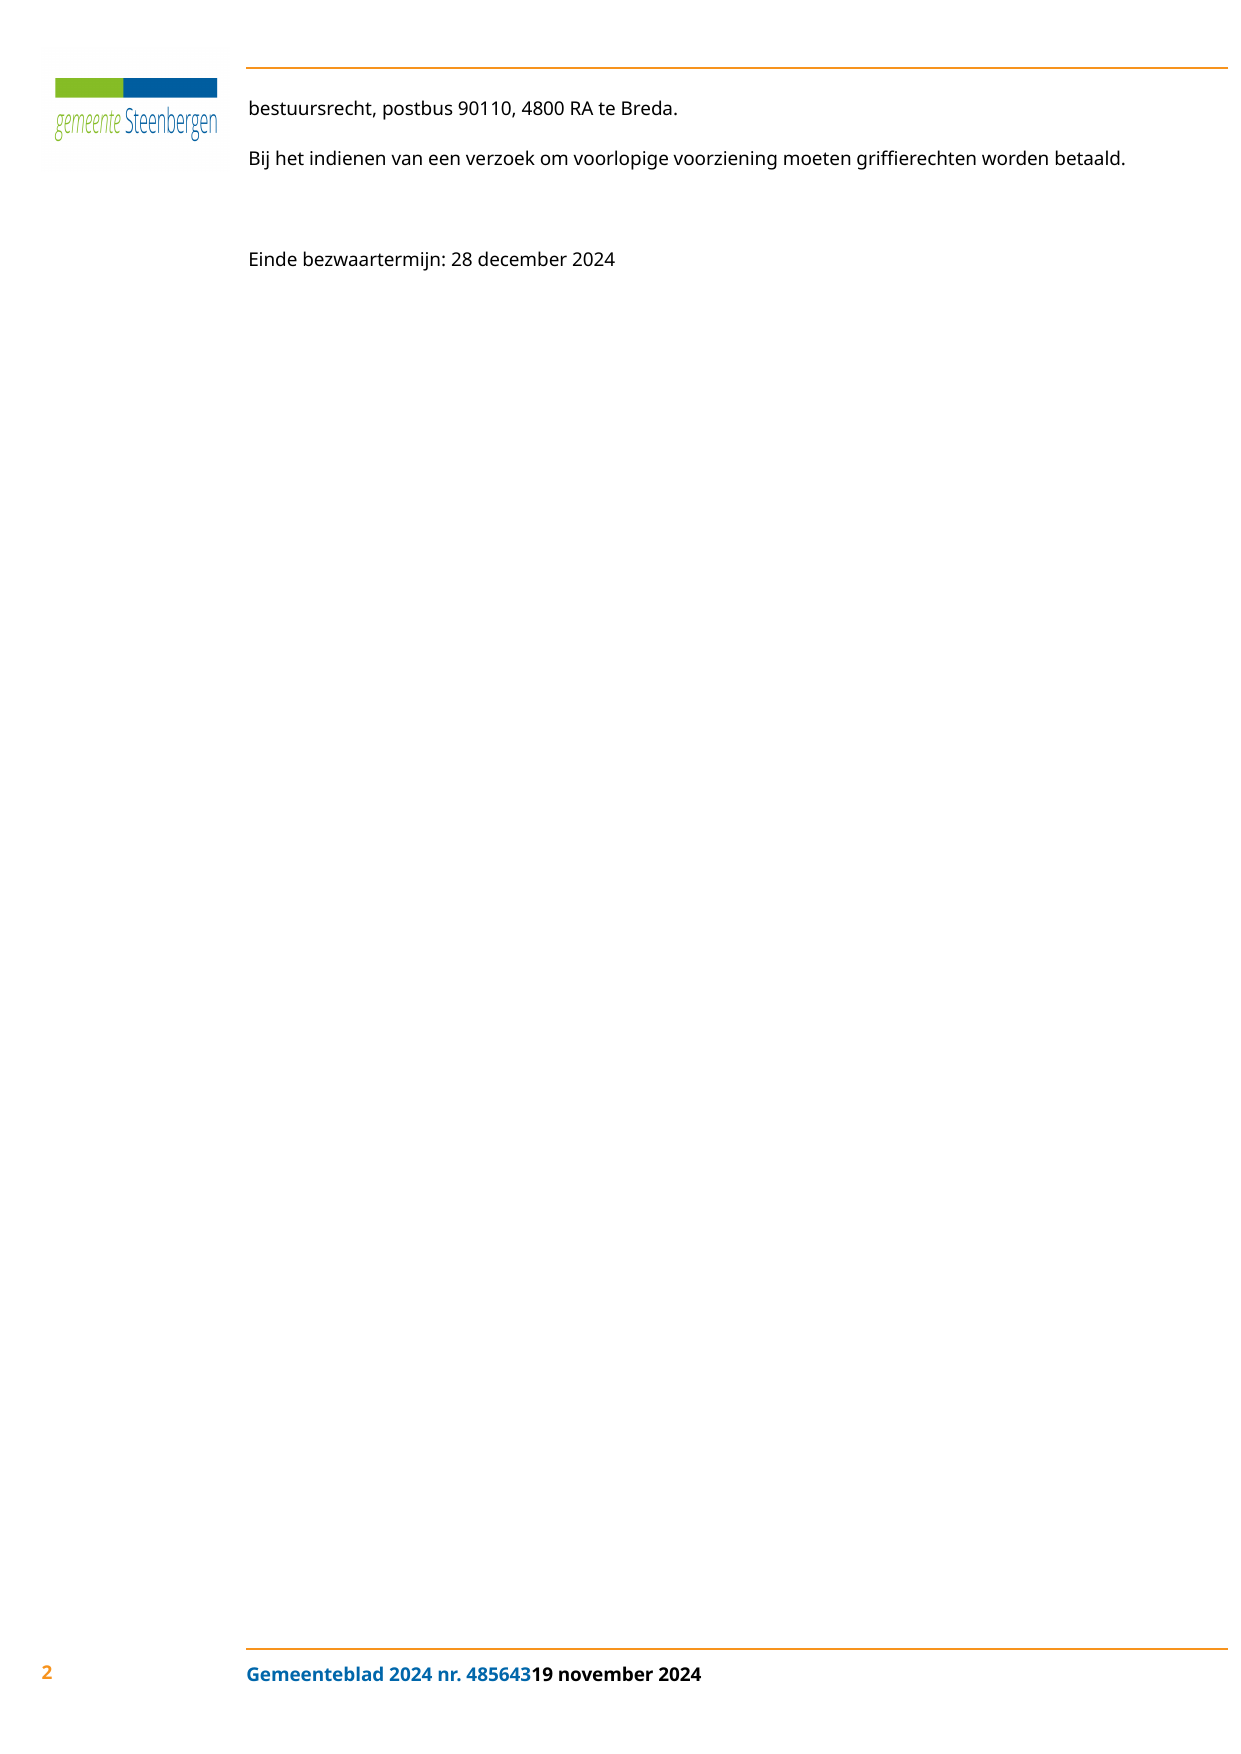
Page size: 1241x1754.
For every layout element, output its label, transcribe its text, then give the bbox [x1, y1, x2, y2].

text bestuursrecht, postbus 90110, 4800 RA te Breda. [248, 95, 1152, 121]
text Bij het indienen van een verzoek om voorlopige voorziening moeten griffierechten worden betaald. [248, 145, 1152, 171]
text Einde bezwaartermijn: 28 december 2024 [248, 246, 1152, 272]
picture [41, 47, 231, 172]
